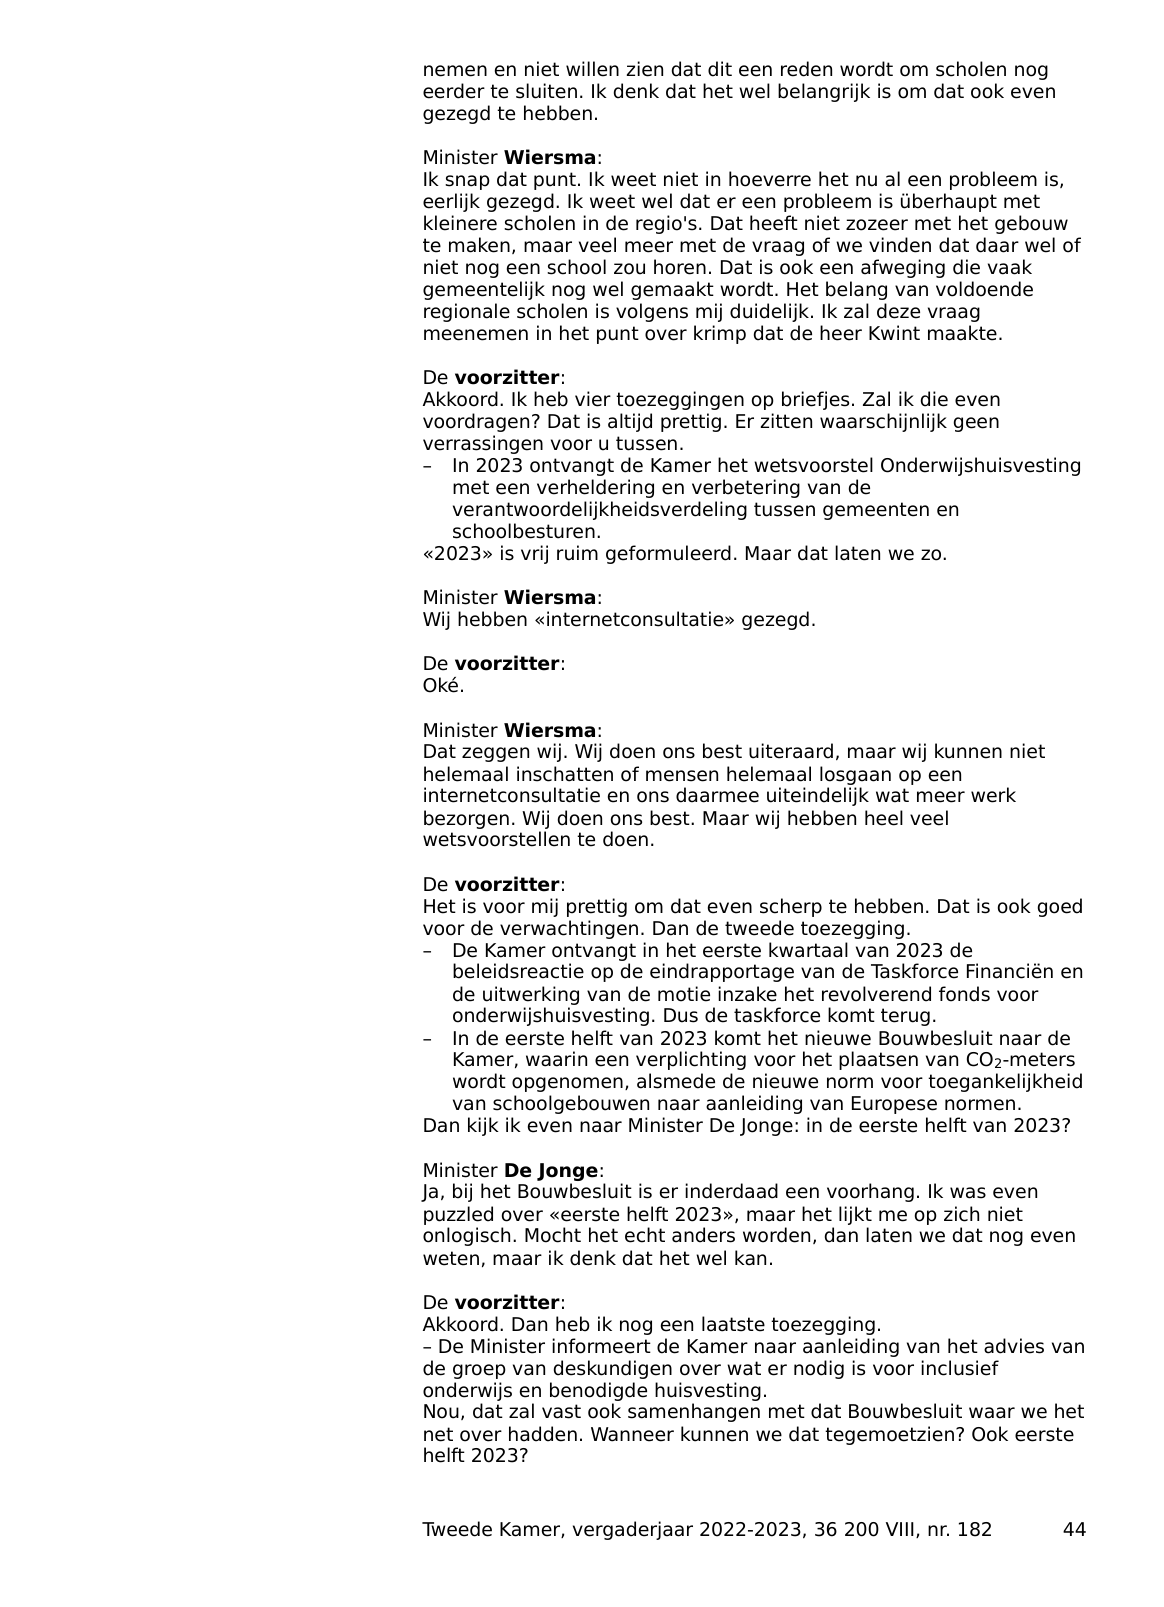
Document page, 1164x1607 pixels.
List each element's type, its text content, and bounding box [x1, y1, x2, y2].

text Minister Wiersma: [422, 587, 1087, 609]
text De voorzitter: [422, 367, 1087, 389]
text – De Minister informeert de Kamer naar aanleiding van het advies van de groep van deskundigen over wat er nodig is voor inclusief onderwijs en benodigde huisvesting. [422, 1336, 1087, 1401]
text De voorzitter: [422, 653, 1087, 675]
text Ja, bij het Bouwbesluit is er inderdaad een voorhang. Ik was even puzzled over «eerste helft 2023», maar het lijkt me op zich niet onlogisch. Mocht het echt anders worden, dan laten we dat nog even weten, maar ik denk dat het wel kan. [422, 1181, 1087, 1269]
text De voorzitter: [422, 873, 1087, 896]
text Wij hebben «internetconsultatie» gezegd. [422, 609, 1087, 631]
text Nou, dat zal vast ook samenhangen met dat Bouwbesluit waar we het net over hadden. Wanneer kunnen we dat tegemoetzien? Ook eerste helft 2023? [422, 1401, 1087, 1467]
text Akkoord. Dan heb ik nog een laatste toezegging. [422, 1313, 1087, 1336]
text – In de eerste helft van 2023 komt het nieuwe Bouwbesluit naar de Kamer, waarin een verplichting voor het plaatsen van CO2-meters wordt opgenomen, alsmede de nieuwe norm voor toegankelijkheid van schoolgebouwen naar aanleiding van Europese normen. [422, 1027, 1087, 1115]
text Minister Wiersma: [422, 719, 1087, 741]
text Oké. [422, 675, 1087, 697]
text Dat zeggen wij. Wij doen ons best uiteraard, maar wij kunnen niet helemaal inschatten of mensen helemaal losgaan op een internetconsultatie en ons daarmee uiteindelijk wat meer werk bezorgen. Wij doen ons best. Maar wij hebben heel veel wetsvoorstellen te doen. [422, 741, 1087, 851]
text – In 2023 ontvangt de Kamer het wetsvoorstel Onderwijshuisvesting met een verheldering en verbetering van de verantwoordelijkheidsverdeling tussen gemeenten en schoolbesturen. [422, 455, 1087, 543]
text De voorzitter: [422, 1292, 1087, 1313]
text «2023» is vrij ruim geformuleerd. Maar dat laten we zo. [422, 543, 1087, 565]
text Minister Wiersma: [422, 147, 1087, 169]
text – De Kamer ontvangt in het eerste kwartaal van 2023 de beleidsreactie op de eindrapportage van de Taskforce Financiën en de uitwerking van de motie inzake het revolverend fonds voor onderwijshuisvesting. Dus de taskforce komt terug. [422, 939, 1087, 1027]
text Akkoord. Ik heb vier toezeggingen op briefjes. Zal ik die even voordragen? Dat is altijd prettig. Er zitten waarschijnlijk geen verrassingen voor u tussen. [422, 389, 1087, 455]
text nemen en niet willen zien dat dit een reden wordt om scholen nog eerder te sluiten. Ik denk dat het wel belangrijk is om dat ook even gezegd te hebben. [422, 59, 1087, 125]
text Het is voor mij prettig om dat even scherp te hebben. Dat is ook goed voor de verwachtingen. Dan de tweede toezegging. [422, 896, 1087, 939]
text Dan kijk ik even naar Minister De Jonge: in de eerste helft van 2023? [422, 1115, 1087, 1137]
text Minister De Jonge: [422, 1159, 1087, 1181]
text Ik snap dat punt. Ik weet niet in hoeverre het nu al een probleem is, eerlijk gezegd. Ik weet wel dat er een probleem is überhaupt met kleinere scholen in de regio's. Dat heeft niet zozeer met het gebouw te maken, maar veel meer met de vraag of we vinden dat daar wel of niet nog een school zou horen. Dat is ook een afweging die vaak gemeentelijk nog wel gemaakt wordt. Het belang van voldoende regionale scholen is volgens mij duidelijk. Ik zal deze vraag meenemen in het punt over krimp dat de heer Kwint maakte. [422, 169, 1087, 345]
